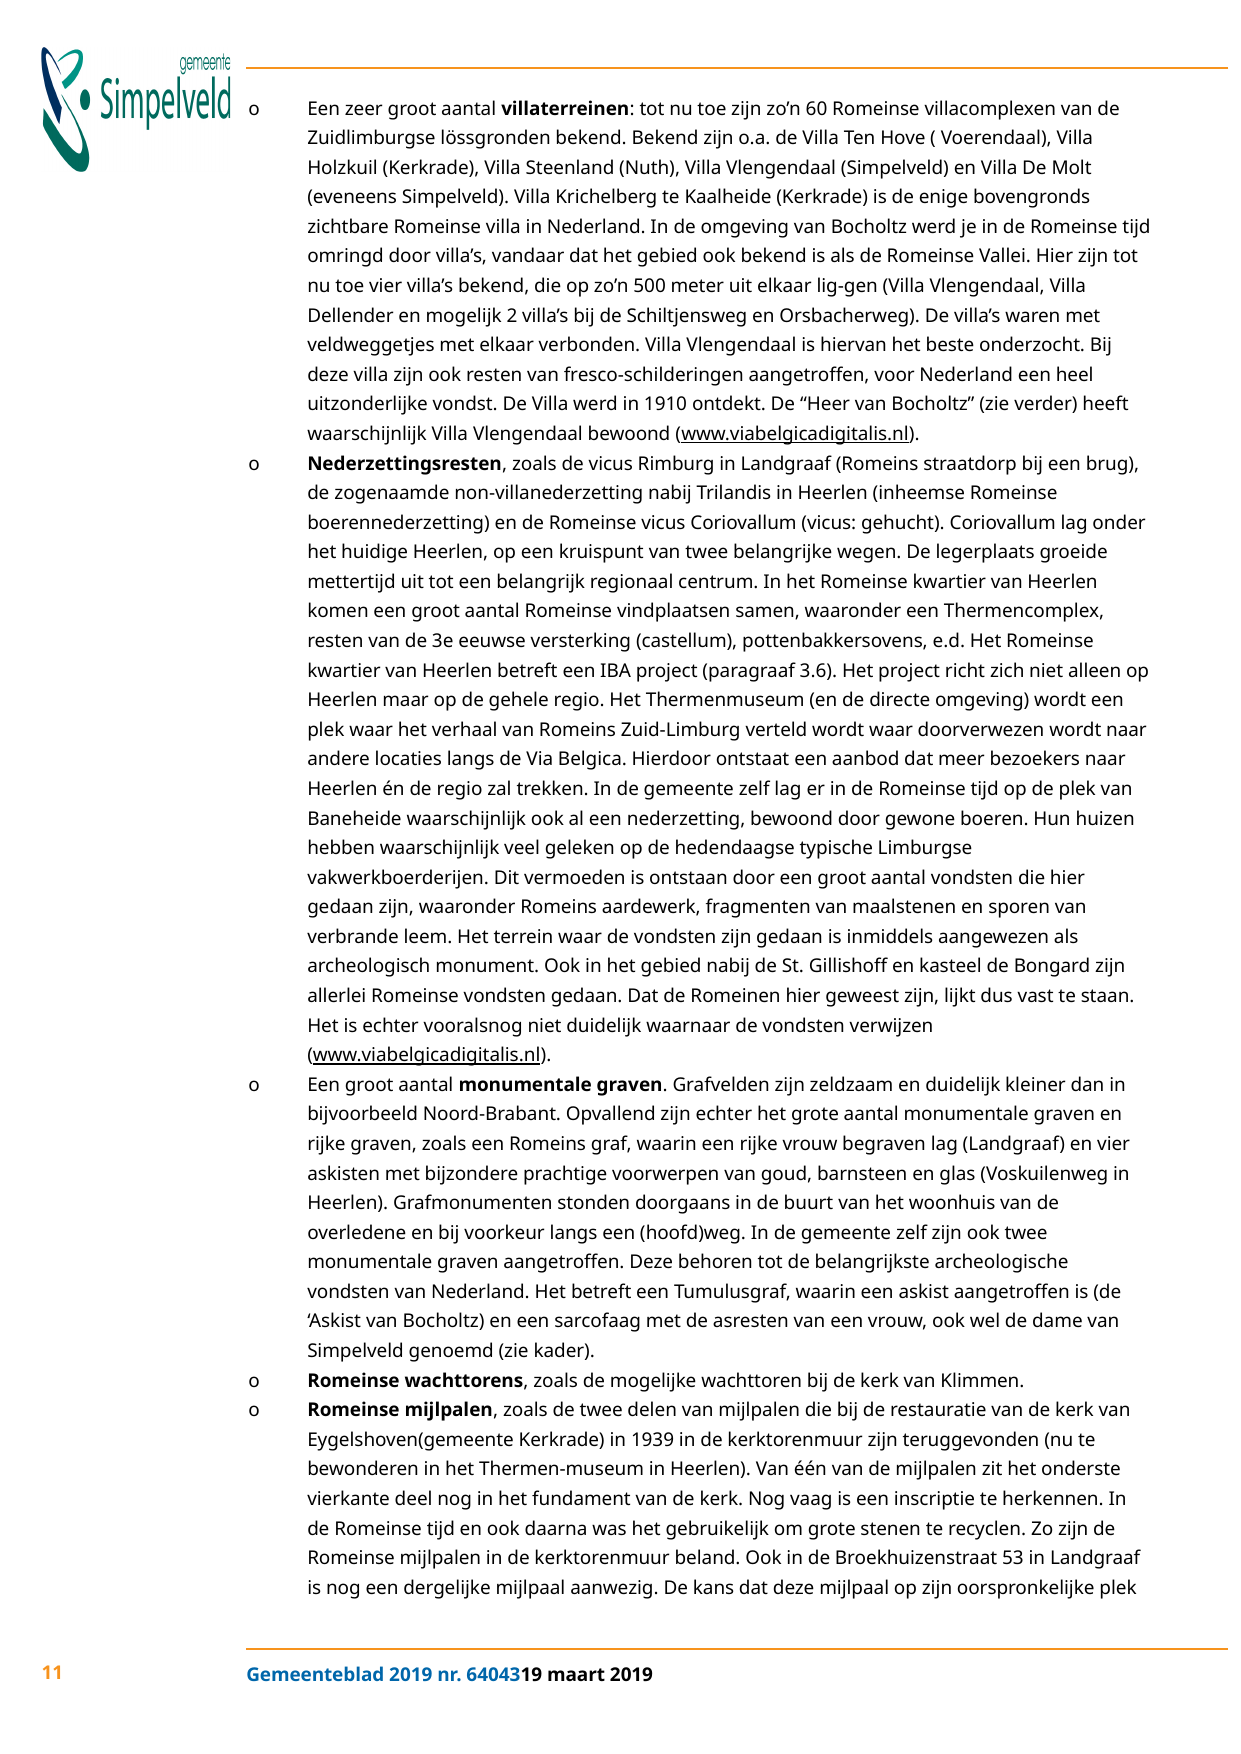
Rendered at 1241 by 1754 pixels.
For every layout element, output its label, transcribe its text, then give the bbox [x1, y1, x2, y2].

list Een groot aantal monumentale graven. Grafvelden zijn zeldzaam en duidelijk kleiner dan in bijvoorbeeld Noord-Brabant. Opvallend zijn echter het grote aantal monumentale graven en rijke graven, zoals een Romeins graf, waarin een rijke vrouw begraven lag (Landgraaf) en vier askisten met bijzondere prachtige voorwerpen van goud, barnsteen en glas (Voskuilenweg in Heerlen). Grafmonumenten stonden doorgaans in de buurt van het woonhuis van de overledene en bij voorkeur langs een (hoofd)weg. In de gemeente zelf zijn ook twee monumentale graven aangetroffen. Deze behoren tot de belangrijkste archeologische vondsten van Nederland. Het betreft een Tumulusgraf, waarin een askist aangetroffen is (de ‘Askist van Bocholtz) en een sarcofaag met de asresten van een vrouw, ook wel de dame van Simpelveld genoemd (zie kader). [248, 1071, 1152, 1363]
list Romeinse wachttorens, zoals de mogelijke wachttoren bij de kerk van Klimmen. [248, 1367, 1152, 1393]
list Nederzettingsresten, zoals de vicus Rimburg in Landgraaf (Romeins straatdorp bij een brug), de zogenaamde non-villanederzetting nabij Trilandis in Heerlen (inheemse Romeinse boerennederzetting) en de Romeinse vicus Coriovallum (vicus: gehucht). Coriovallum lag onder het huidige Heerlen, op een kruispunt van twee belangrijke wegen. De legerplaats groeide mettertijd uit tot een belangrijk regionaal centrum. In het Romeinse kwartier van Heerlen komen een groot aantal Romeinse vindplaatsen samen, waaronder een Thermencomplex, resten van de 3e eeuwse versterking (castellum), pottenbakkersovens, e.d. Het Romeinse kwartier van Heerlen betreft een IBA project (paragraaf 3.6). Het project richt zich niet alleen op Heerlen maar op de gehele regio. Het Thermenmuseum (en de directe omgeving) wordt een plek waar het verhaal van Romeins Zuid-Limburg verteld wordt waar doorverwezen wordt naar andere locaties langs de Via Belgica. Hierdoor ontstaat een aanbod dat meer bezoekers naar Heerlen én de regio zal trekken. In de gemeente zelf lag er in de Romeinse tijd op de plek van Baneheide waarschijnlijk ook al een nederzetting, bewoond door gewone boeren. Hun huizen hebben waarschijnlijk veel geleken op de hedendaagse typische Limburgse vakwerkboerderijen. Dit vermoeden is ontstaan door een groot aantal vondsten die hier gedaan zijn, waaronder Romeins aardewerk, fragmenten van maalstenen en sporen van verbrande leem. Het terrein waar de vondsten zijn gedaan is inmiddels aangewezen als archeologisch monument. Ook in het gebied nabij de St. Gillishoff en kasteel de Bongard zijn allerlei Romeinse vondsten gedaan. Dat de Romeinen hier geweest zijn, lijkt dus vast te staan. Het is echter vooralsnog niet duidelijk waarnaar de vondsten verwijzen (www.viabelgicadigitalis.nl). [248, 450, 1152, 1067]
list Romeinse mijlpalen, zoals de twee delen van mijlpalen die bij de restauratie van de kerk van Eygelshoven(gemeente Kerkrade) in 1939 in de kerktorenmuur zijn teruggevonden (nu te bewonderen in het Thermen-museum in Heerlen). Van één van de mijlpalen zit het onderste vierkante deel nog in het fundament van de kerk. Nog vaag is een inscriptie te herkennen. In de Romeinse tijd en ook daarna was het gebruikelijk om grote stenen te recyclen. Zo zijn de Romeinse mijlpalen in de kerktorenmuur beland. Ook in de Broekhuizenstraat 53 in Landgraaf is nog een dergelijke mijlpaal aanwezig. De kans dat deze mijlpaal op zijn oorspronkelijke plek [248, 1396, 1152, 1600]
picture [41, 47, 231, 172]
list Een zeer groot aantal villaterreinen: tot nu toe zijn zo’n 60 Romeinse villacomplexen van de Zuidlimburgse lössgronden bekend. Bekend zijn o.a. de Villa Ten Hove ( Voerendaal), Villa Holzkuil (Kerkrade), Villa Steenland (Nuth), Villa Vlengendaal (Simpelveld) en Villa De Molt (eveneens Simpelveld). Villa Krichelberg te Kaalheide (Kerkrade) is de enige bovengronds zichtbare Romeinse villa in Nederland. In de omgeving van Bocholtz werd je in de Romeinse tijd omringd door villa’s, vandaar dat het gebied ook bekend is als de Romeinse Vallei. Hier zijn tot nu toe vier villa’s bekend, die op zo’n 500 meter uit elkaar lig-gen (Villa Vlengendaal, Villa Dellender en mogelijk 2 villa’s bij de Schiltjensweg en Orsbacherweg). De villa’s waren met veldweggetjes met elkaar verbonden. Villa Vlengendaal is hiervan het beste onderzocht. Bij deze villa zijn ook resten van fresco-schilderingen aangetroffen, voor Nederland een heel uitzonderlijke vondst. De Villa werd in 1910 ontdekt. De “Heer van Bocholtz” (zie verder) heeft waarschijnlijk Villa Vlengendaal bewoond (www.viabelgicadigitalis.nl). [248, 95, 1152, 446]
